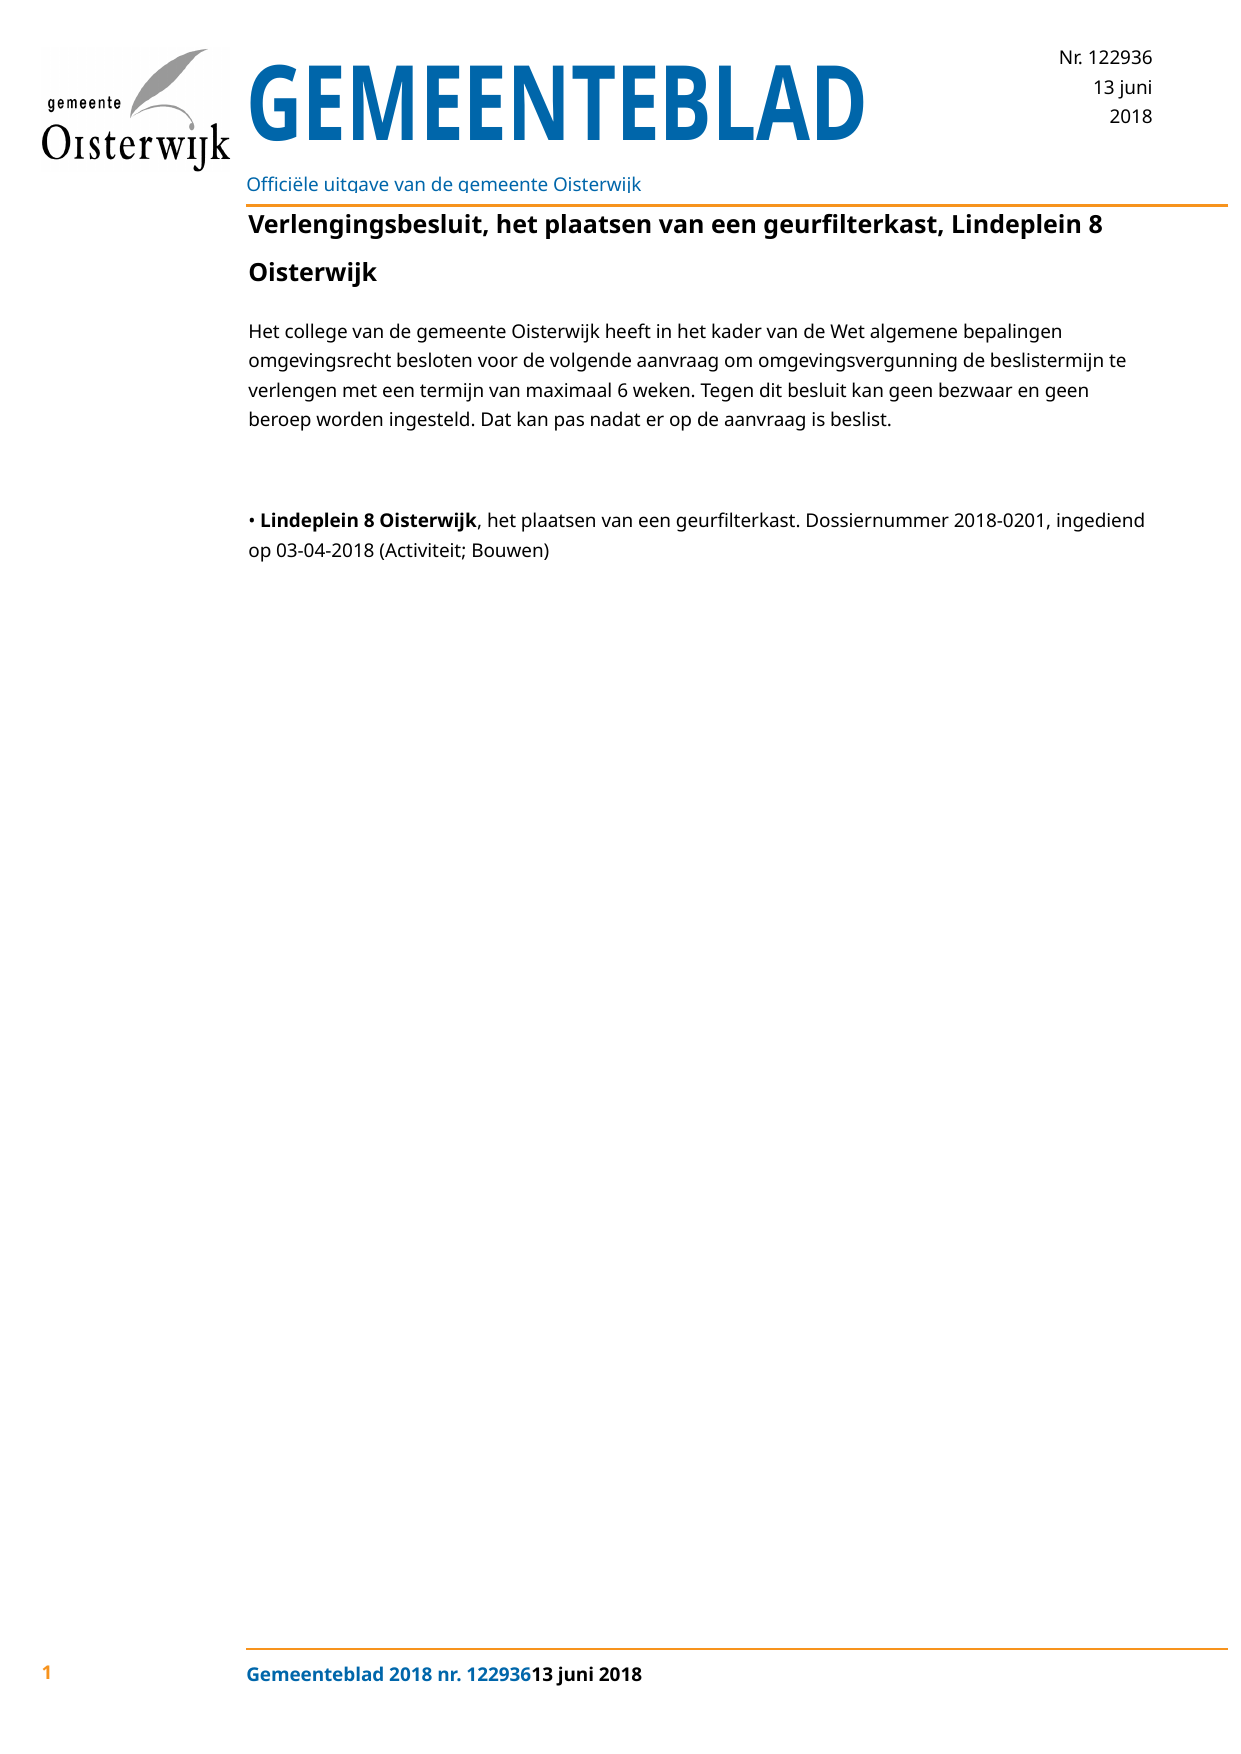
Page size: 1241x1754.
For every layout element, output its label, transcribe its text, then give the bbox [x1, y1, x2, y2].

text • Lindeplein 8 Oisterwijk, het plaatsen van een geurfilterkast. Dossiernummer 2018-0201, ingediend op 03-04-2018 (Activiteit; Bouwen) [248, 507, 1152, 563]
text Het college van de gemeente Oisterwijk heeft in het kader van de Wet algemene bepalingen omgevingsrecht besloten voor de volgende aanvraag om omgevingsvergunning de beslistermijn te verlengen met een termijn van maximaal 6 weken. Tegen dit besluit kan geen bezwaar en geen beroep worden ingesteld. Dat kan pas nadat er op de aanvraag is beslist. [248, 318, 1152, 432]
text Verlengingsbesluit, het plaatsen van een geurfilterkast, Lindeplein 8 Oisterwijk [248, 207, 1152, 288]
picture [41, 47, 231, 172]
